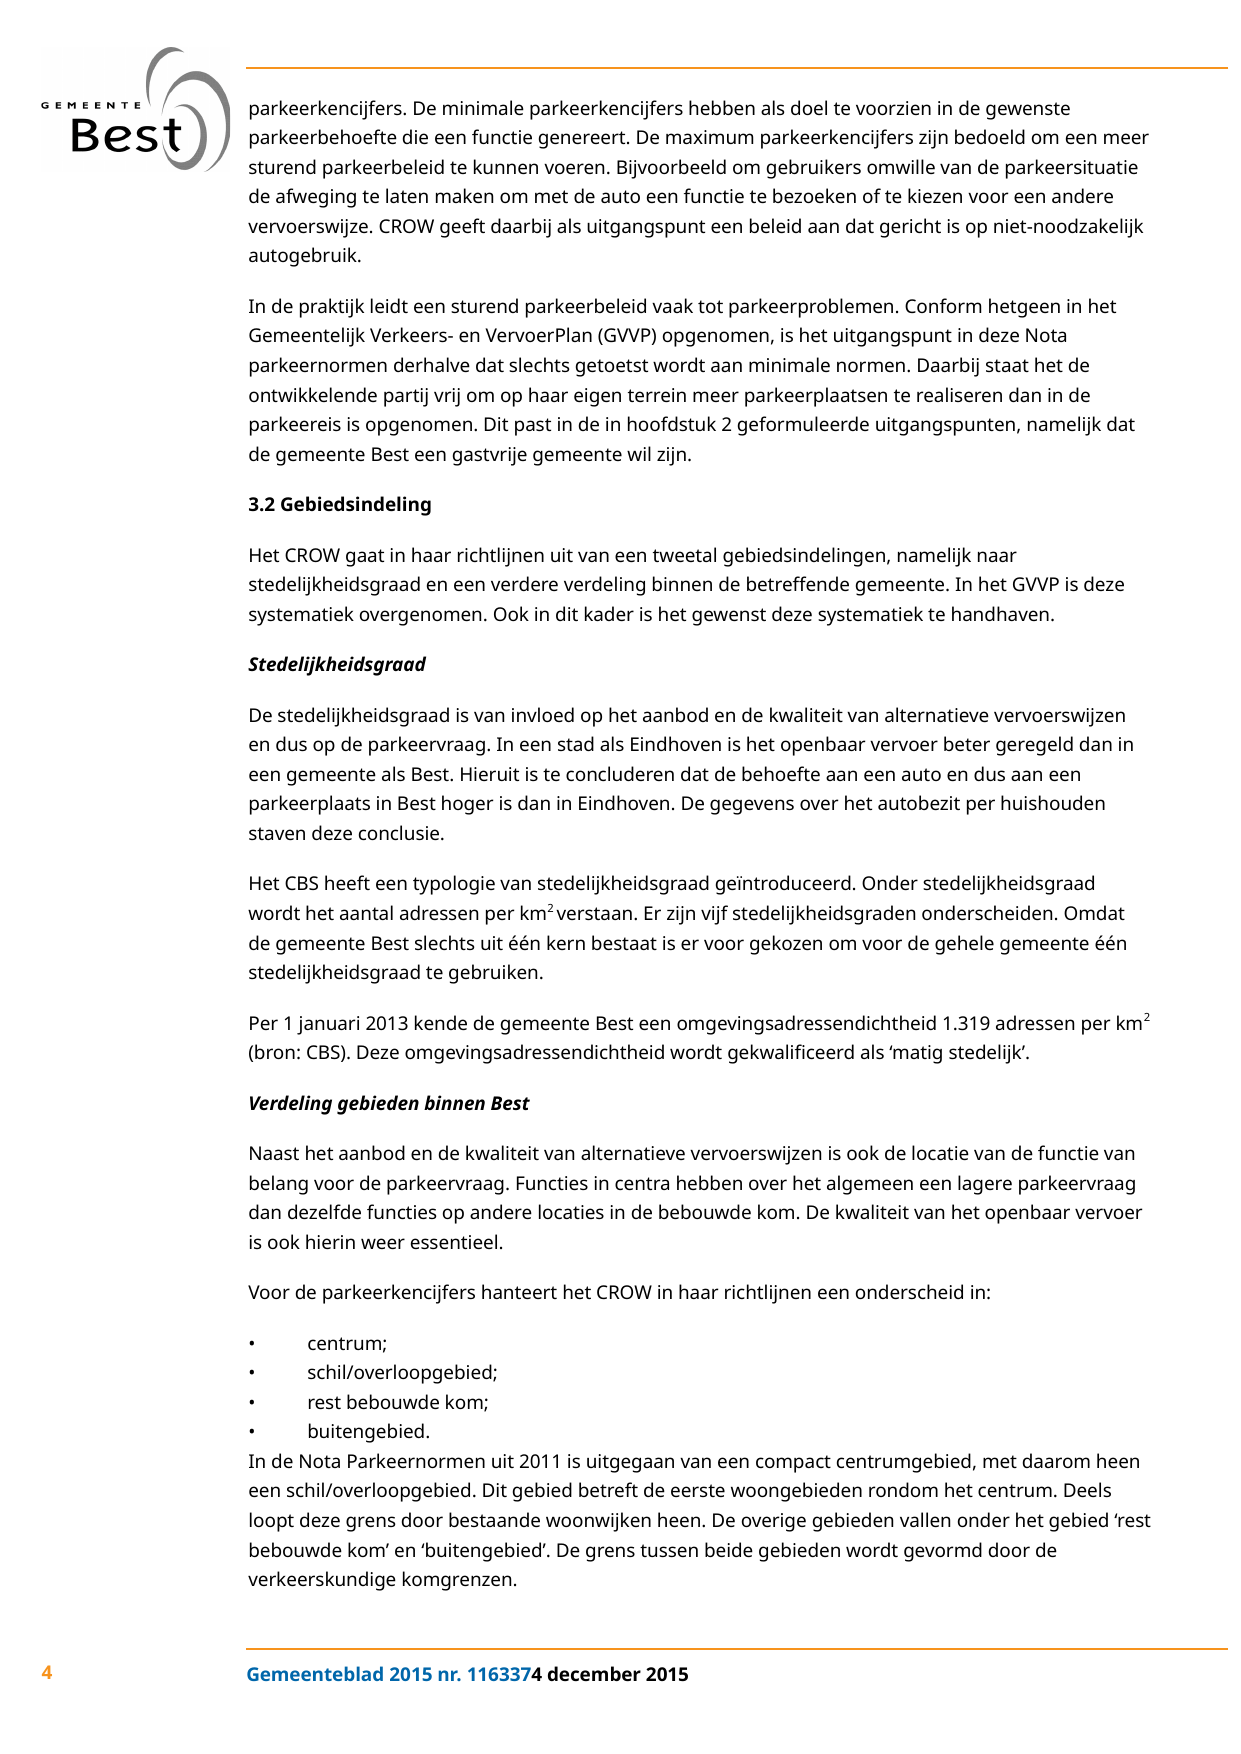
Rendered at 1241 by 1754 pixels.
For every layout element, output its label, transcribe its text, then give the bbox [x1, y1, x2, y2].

list schil/overloopgebied; [248, 1359, 1152, 1385]
text Per 1 januari 2013 kende de gemeente Best een omgevingsadressendichtheid 1.319 adressen per km2 (bron: CBS). Deze omgevingsadressendichtheid wordt gekwalificeerd als ‘matig stedelijk’. [248, 1010, 1152, 1065]
list buitengebied. [248, 1418, 1152, 1444]
list centrum; [248, 1330, 1152, 1356]
text In de Nota Parkeernormen uit 2011 is uitgegaan van een compact centrumgebied, met daarom heen een schil/overloopgebied. Dit gebied betreft de eerste woongebieden rondom het centrum. Deels loopt deze grens door bestaande woonwijken heen. De overige gebieden vallen onder het gebied ‘rest bebouwde kom’ en ‘buitengebied’. De grens tussen beide gebieden wordt gevormd door de verkeerskundige komgrenzen. [248, 1448, 1152, 1592]
picture [41, 47, 231, 172]
text Het CBS heeft een typologie van stedelijkheidsgraad geïntroduceerd. Onder stedelijkheidsgraad wordt het aantal adressen per km2 verstaan. Er zijn vijf stedelijkheidsgraden onderscheiden. Omdat de gemeente Best slechts uit één kern bestaat is er voor gekozen om voor de gehele gemeente één stedelijkheidsgraad te gebruiken. [248, 871, 1152, 985]
text 3.2 Gebiedsindeling [248, 491, 1152, 517]
text De stedelijkheidsgraad is van invloed op het aanbod en de kwaliteit van alternatieve vervoerswijzen en dus op de parkeervraag. In een stad als Eindhoven is het openbaar vervoer beter geregeld dan in een gemeente als Best. Hieruit is te concluderen dat de behoefte aan een auto en dus aan een parkeerplaats in Best hoger is dan in Eindhoven. De gegevens over het autobezit per huishouden staven deze conclusie. [248, 702, 1152, 846]
text In de praktijk leidt een sturend parkeerbeleid vaak tot parkeerproblemen. Conform hetgeen in het Gemeentelijk Verkeers- en VervoerPlan (GVVP) opgenomen, is het uitgangspunt in deze Nota parkeernormen derhalve dat slechts getoetst wordt aan minimale normen. Daarbij staat het de ontwikkelende partij vrij om op haar eigen terrein meer parkeerplaatsen te realiseren dan in de parkeereis is opgenomen. Dit past in de in hoofdstuk 2 geformuleerde uitgangspunten, namelijk dat de gemeente Best een gastvrije gemeente wil zijn. [248, 293, 1152, 467]
text Verdeling gebieden binnen Best [248, 1090, 1152, 1116]
text Voor de parkeerkencijfers hanteert het CROW in haar richtlijnen een onderscheid in: [248, 1279, 1152, 1305]
text Naast het aanbod en de kwaliteit van alternatieve vervoerswijzen is ook de locatie van de functie van belang voor de parkeervraag. Functies in centra hebben over het algemeen een lagere parkeervraag dan dezelfde functies op andere locaties in de bebouwde kom. De kwaliteit van het openbaar vervoer is ook hierin weer essentieel. [248, 1140, 1152, 1255]
text parkeerkencijfers. De minimale parkeerkencijfers hebben als doel te voorzien in de gewenste parkeerbehoefte die een functie genereert. De maximum parkeerkencijfers zijn bedoeld om een meer sturend parkeerbeleid te kunnen voeren. Bijvoorbeeld om gebruikers omwille van de parkeersituatie de afweging te laten maken om met de auto een functie te bezoeken of te kiezen voor een andere vervoerswijze. CROW geeft daarbij als uitgangspunt een beleid aan dat gericht is op niet-noodzakelijk autogebruik. [248, 95, 1152, 268]
text Stedelijkheidsgraad [248, 651, 1152, 677]
list rest bebouwde kom; [248, 1389, 1152, 1415]
text Het CROW gaat in haar richtlijnen uit van een tweetal gebiedsindelingen, namelijk naar stedelijkheidsgraad en een verdere verdeling binnen de betreffende gemeente. In het GVVP is deze systematiek overgenomen. Ook in dit kader is het gewenst deze systematiek te handhaven. [248, 542, 1152, 627]
